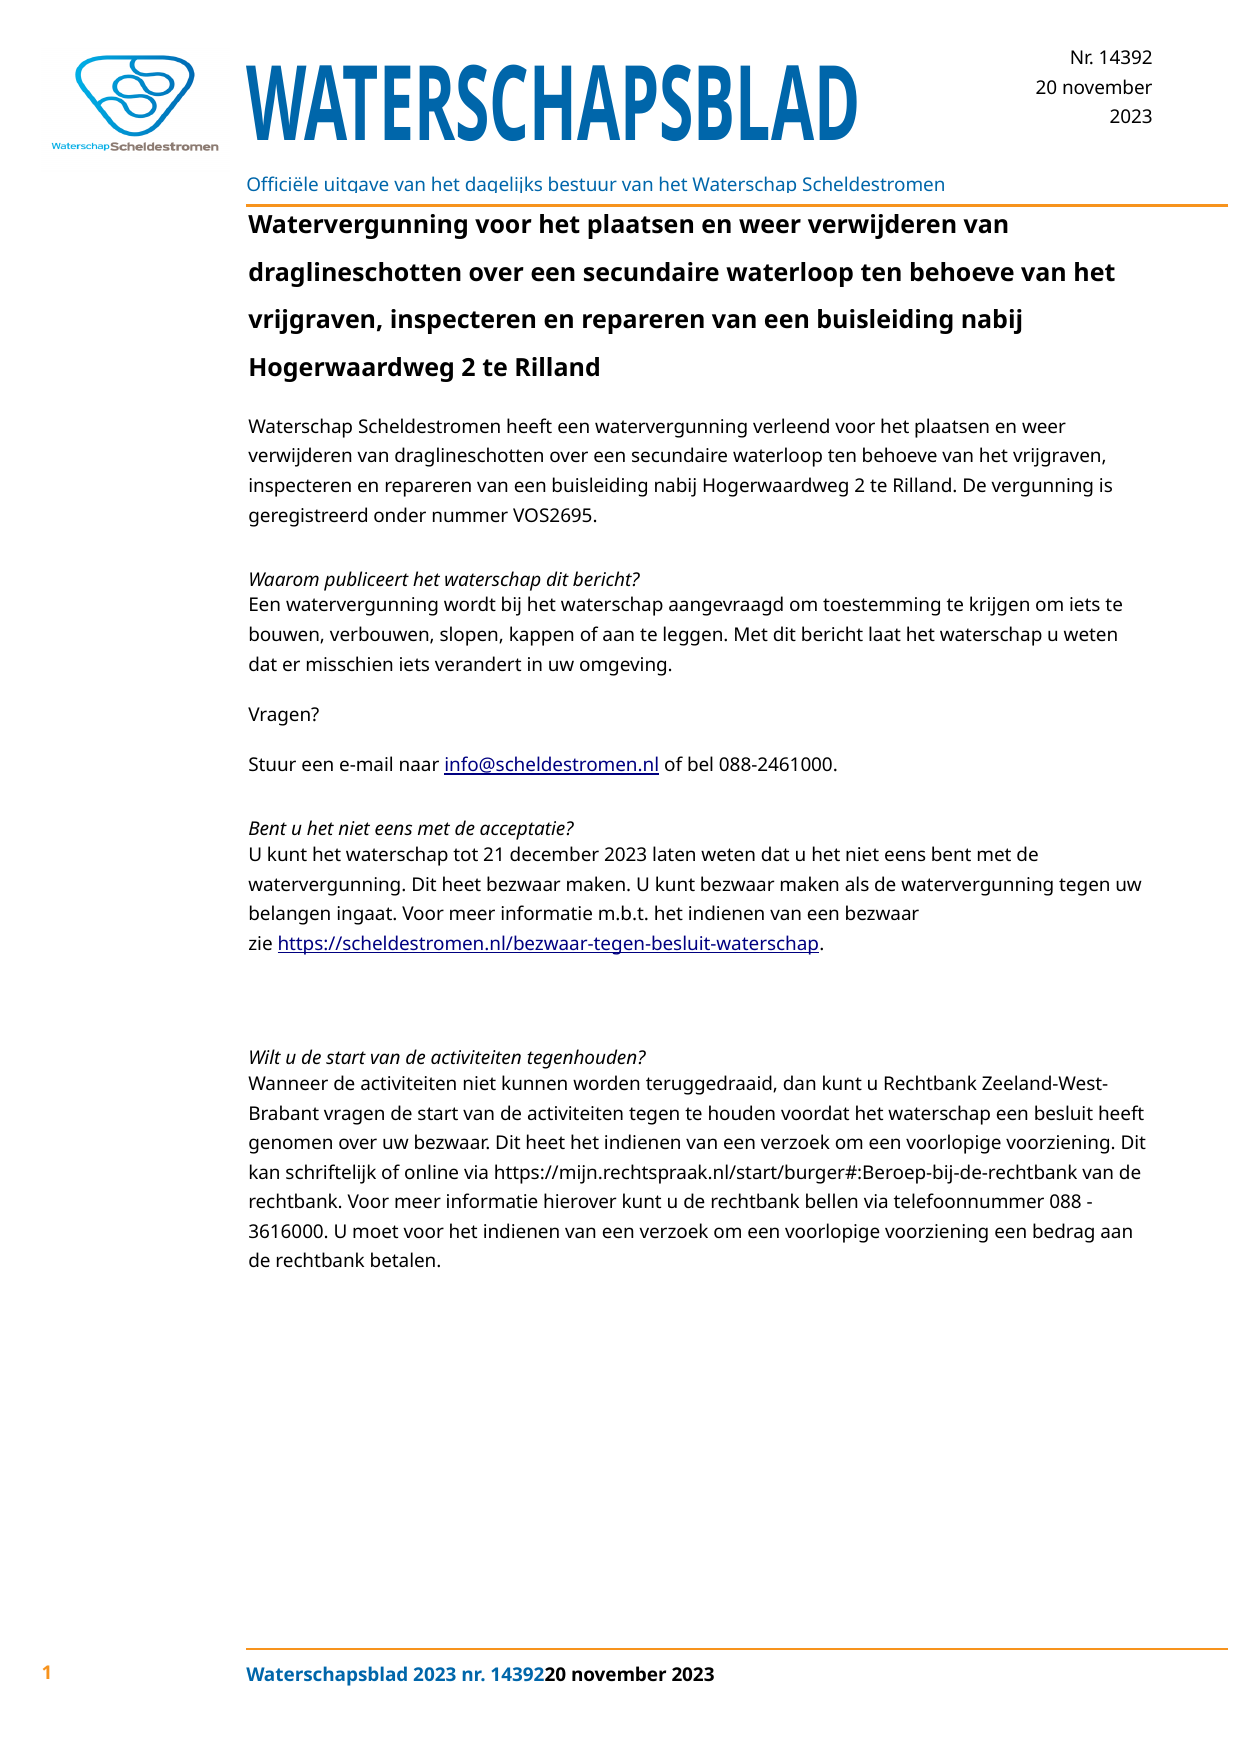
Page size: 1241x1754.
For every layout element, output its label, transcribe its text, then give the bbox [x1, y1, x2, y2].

text Stuur een e-mail naar info@scheldestromen.nl of bel 088-2461000. [248, 752, 1152, 777]
text Waterschap Scheldestromen heeft een watervergunning verleend voor het plaatsen en weer verwijderen van draglineschotten over een secundaire waterloop ten behoeve van het vrijgraven, inspecteren en repareren van een buisleiding nabij Hogerwaardweg 2 te Rilland. De vergunning is geregistreerd onder nummer VOS2695. [248, 413, 1152, 528]
text Wilt u de start van de activiteiten tegenhouden? [248, 1044, 1152, 1070]
picture [41, 47, 231, 172]
text Bent u het niet eens met de acceptatie? [248, 816, 1152, 841]
text Een watervergunning wordt bij het waterschap aangevraagd om toestemming te krijgen om iets te bouwen, verbouwen, slopen, kappen of aan te leggen. Met dit bericht laat het waterschap u weten dat er misschien iets verandert in uw omgeving. [248, 592, 1152, 676]
text Watervergunning voor het plaatsen en weer verwijderen van draglineschotten over een secundaire waterloop ten behoeve van het vrijgraven, inspecteren en repareren van een buisleiding nabij Hogerwaardweg 2 te Rilland [248, 207, 1152, 384]
text U kunt het waterschap tot 21 december 2023 laten weten dat u het niet eens bent met de watervergunning. Dit heet bezwaar maken. U kunt bezwaar maken als de watervergunning tegen uw belangen ingaat. Voor meer informatie m.b.t. het indienen van een bezwaar zie https://scheldestromen.nl/bezwaar-tegen-besluit-waterschap. [248, 841, 1152, 956]
text Vragen? [248, 701, 1152, 727]
text Waarom publiceert het waterschap dit bericht? [248, 566, 1152, 592]
text Wanneer de activiteiten niet kunnen worden teruggedraaid, dan kunt u Rechtbank Zeeland-West-Brabant vragen de start van de activiteiten tegen te houden voordat het waterschap een besluit heeft genomen over uw bezwaar. Dit heet het indienen van een verzoek om een voorlopige voorziening. Dit kan schriftelijk of online via https://mijn.rechtspraak.nl/start/burger#:Beroep-bij-de-rechtbank van de rechtbank. Voor meer informatie hierover kunt u de rechtbank bellen via telefoonnummer 088 - 3616000. U moet voor het indienen van een verzoek om een voorlopige voorziening een bedrag aan de rechtbank betalen. [248, 1070, 1152, 1273]
